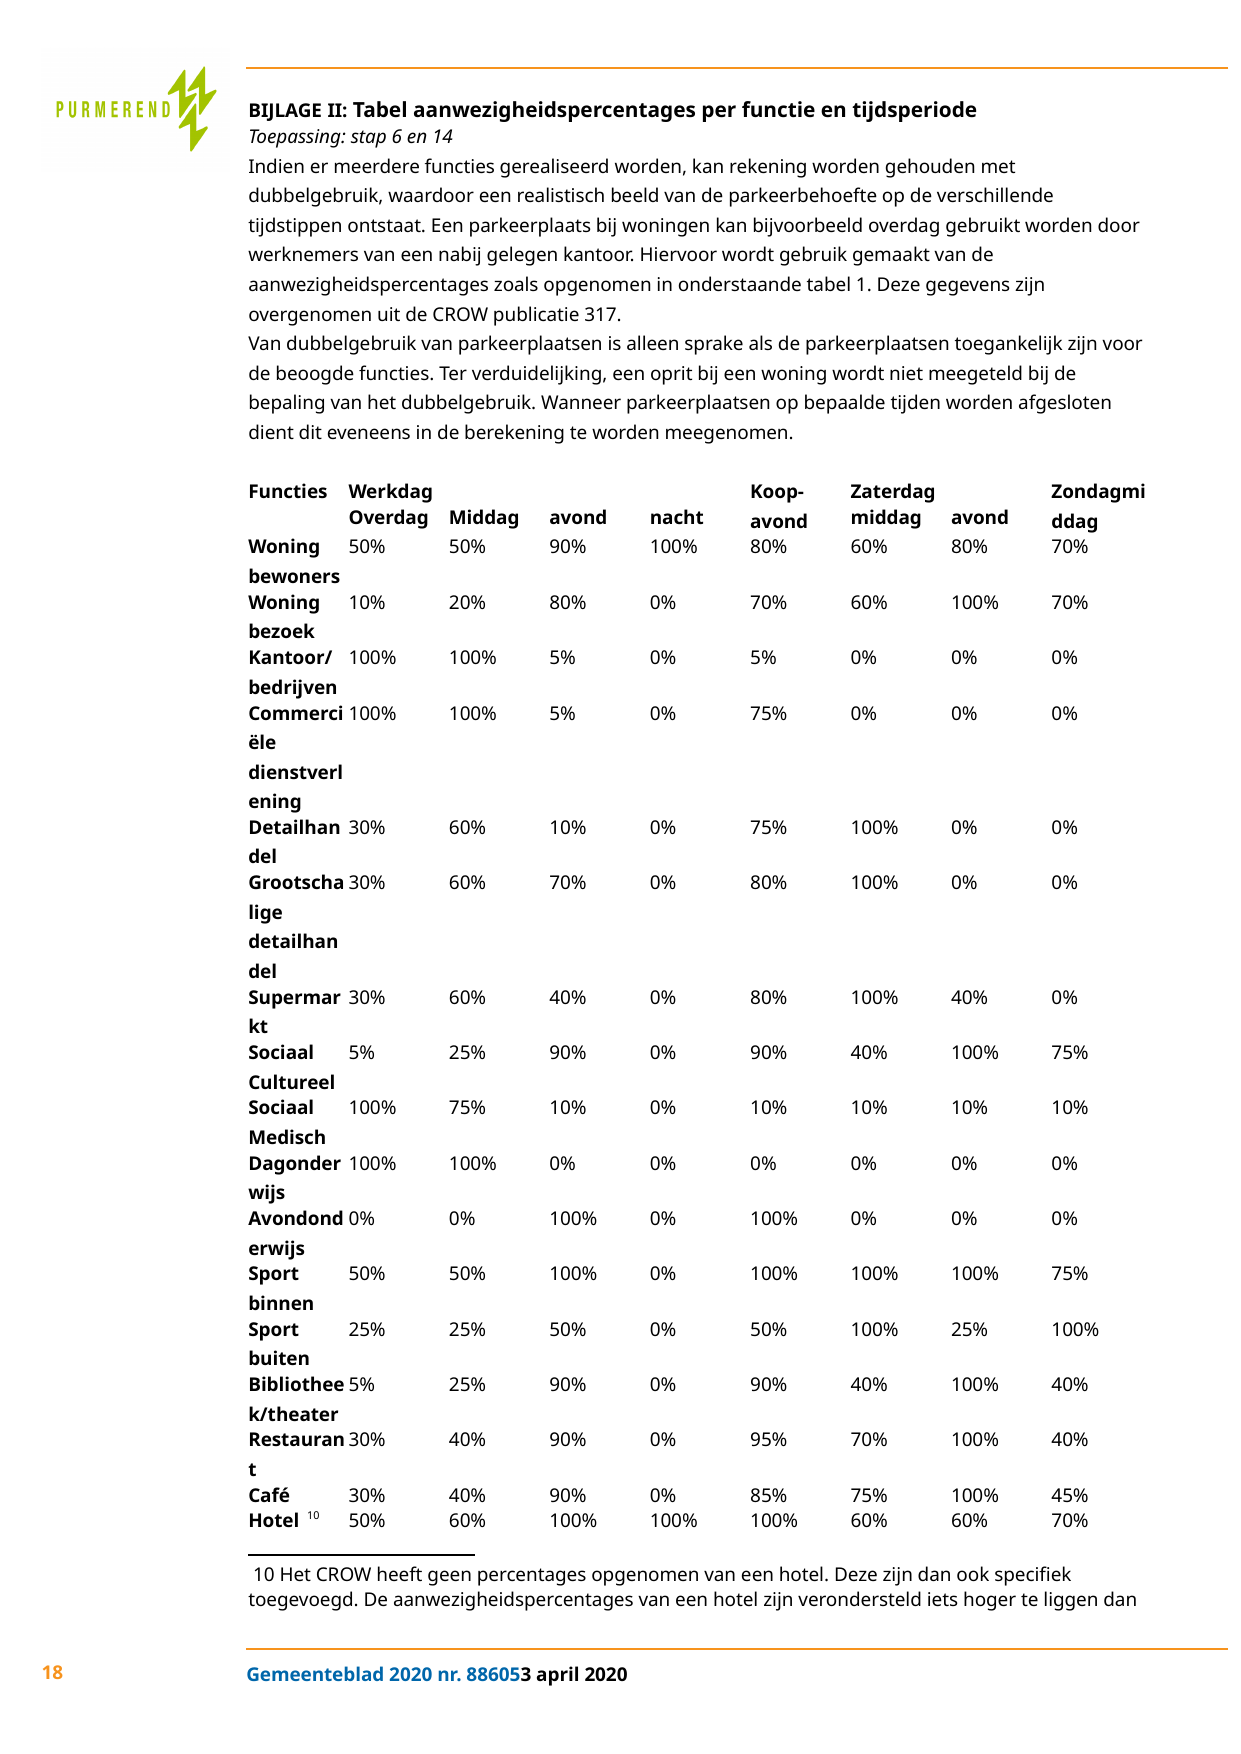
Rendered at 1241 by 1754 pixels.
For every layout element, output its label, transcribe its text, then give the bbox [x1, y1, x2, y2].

table_cell 80% [750, 534, 850, 589]
table_cell 50% [348, 534, 449, 589]
table_cell Commerciële dienstverlening [248, 700, 348, 814]
text BIJLAGE II: Tabel aanwezigheidspercentages per functie en tijdsperiode [248, 95, 1152, 123]
table_header Zondagmiddag [1051, 479, 1152, 534]
table_cell 30% [348, 1482, 449, 1507]
table_cell 100% [750, 1261, 850, 1316]
table_cell 100% [951, 1261, 1051, 1316]
table_cell 85% [750, 1482, 850, 1507]
table_cell 80% [750, 870, 850, 984]
table_cell 25% [449, 1371, 549, 1426]
table_cell 100% [850, 1316, 951, 1371]
table_cell 25% [449, 1316, 549, 1371]
table_cell 0% [650, 1482, 750, 1507]
table_cell 0% [951, 644, 1051, 700]
table_cell 40% [1051, 1426, 1152, 1482]
table_header Werkdag [348, 479, 750, 504]
table_cell 10% [348, 589, 449, 644]
table_cell 100% [549, 1261, 649, 1316]
table_cell 40% [449, 1426, 549, 1482]
table_cell 20% [449, 589, 549, 644]
table_cell 10% [549, 814, 649, 869]
table_cell 40% [449, 1482, 549, 1507]
table_cell 5% [348, 1371, 449, 1426]
table_cell Hotel [248, 1508, 348, 1533]
table_cell 30% [348, 814, 449, 869]
table_cell 10% [750, 1095, 850, 1150]
table_cell 0% [951, 700, 1051, 814]
table_cell 25% [951, 1316, 1051, 1371]
table_cell 0% [650, 814, 750, 869]
table_cell 50% [549, 1316, 649, 1371]
table_cell 0% [449, 1205, 549, 1261]
text Toepassing: stap 6 en 14 [248, 123, 1152, 149]
table_cell 0% [850, 1150, 951, 1205]
table_cell 10% [549, 1095, 649, 1150]
table_cell 5% [750, 644, 850, 700]
text Indien er meerdere functies gerealiseerd worden, kan rekening worden gehouden met dubbelgebruik, waardoor een realistisch beeld van de parkeerbehoefte op de verschillende tijdstippen ontstaat. Een parkeerplaats bij woningen kan bijvoorbeeld overdag gebruikt worden door werknemers van een nabij gelegen kantoor. Hiervoor wordt gebruik gemaakt van de aanwezigheidspercentages zoals opgenomen in onderstaande tabel 1. Deze gegevens zijn overgenomen uit de CROW publicatie 317. [248, 153, 1152, 327]
table_cell 75% [750, 700, 850, 814]
table_cell 10% [1051, 1095, 1152, 1150]
table_cell Detailhandel [248, 814, 348, 869]
table_cell 5% [549, 700, 649, 814]
table_cell 60% [449, 870, 549, 984]
table_cell 30% [348, 984, 449, 1039]
table_cell 100% [549, 1205, 649, 1261]
table_cell Dagonderwijs [248, 1150, 348, 1205]
table_cell 0% [850, 644, 951, 700]
table_cell 0% [650, 1316, 750, 1371]
table_cell 90% [750, 1371, 850, 1426]
table_cell middag [850, 504, 951, 534]
table_cell 100% [348, 700, 449, 814]
table_cell 0% [1051, 984, 1152, 1039]
table_cell 25% [348, 1316, 449, 1371]
table_cell 30% [348, 870, 449, 984]
table_cell Overdag [348, 504, 449, 534]
table_cell Bibliotheek/theater [248, 1371, 348, 1426]
table_cell 60% [449, 1508, 549, 1533]
table_cell Grootschalige detailhandel [248, 870, 348, 984]
table_header Koop-avond [750, 479, 850, 534]
table_cell 0% [1051, 1150, 1152, 1205]
table_cell 70% [850, 1426, 951, 1482]
table_header Functies [248, 479, 348, 534]
table_cell 100% [850, 984, 951, 1039]
table_cell 0% [850, 700, 951, 814]
table_cell 0% [951, 1150, 1051, 1205]
table_cell 10% [951, 1095, 1051, 1150]
table_cell 100% [951, 1482, 1051, 1507]
table_cell 60% [951, 1508, 1051, 1533]
table_header Zaterdag [850, 479, 1051, 504]
table_cell nacht [650, 504, 750, 534]
table_cell 100% [650, 534, 750, 589]
text Van dubbelgebruik van parkeerplaatsen is alleen sprake als de parkeerplaatsen toegankelijk zijn voor de beoogde functies. Ter verduidelijking, een oprit bij een woning wordt niet meegeteld bij de bepaling van het dubbelgebruik. Wanneer parkeerplaatsen op bepaalde tijden worden afgesloten dient dit eveneens in de berekening te worden meegenomen. [248, 330, 1152, 445]
table_cell 100% [850, 1261, 951, 1316]
table_cell 60% [850, 534, 951, 589]
table_cell 0% [1051, 700, 1152, 814]
table_cell 0% [348, 1205, 449, 1261]
table_cell Restaurant [248, 1426, 348, 1482]
table_cell Supermarkt [248, 984, 348, 1039]
table_cell 25% [449, 1039, 549, 1094]
table_cell 90% [750, 1039, 850, 1094]
table_cell 0% [650, 1039, 750, 1094]
table_cell Avondonderwijs [248, 1205, 348, 1261]
table_cell 0% [650, 589, 750, 644]
picture [41, 47, 231, 172]
table_cell 100% [348, 644, 449, 700]
table_cell 60% [449, 984, 549, 1039]
table_cell 60% [850, 1508, 951, 1533]
table_cell 45% [1051, 1482, 1152, 1507]
table_cell 100% [750, 1205, 850, 1261]
table_cell 90% [549, 1426, 649, 1482]
table_cell 70% [1051, 534, 1152, 589]
table_cell 30% [348, 1426, 449, 1482]
table_cell 80% [549, 589, 649, 644]
table_cell 100% [348, 1150, 449, 1205]
table_cell 40% [951, 984, 1051, 1039]
table_cell 40% [549, 984, 649, 1039]
table_cell 0% [650, 700, 750, 814]
table_cell 70% [549, 870, 649, 984]
table_cell Woning bezoek [248, 589, 348, 644]
table_cell 40% [850, 1039, 951, 1094]
table_cell 10% [850, 1095, 951, 1150]
table_cell 50% [348, 1508, 449, 1533]
table_cell 100% [850, 870, 951, 984]
table_cell 100% [449, 644, 549, 700]
table_cell 80% [750, 984, 850, 1039]
table_cell 5% [348, 1039, 449, 1094]
table_cell 5% [549, 644, 649, 700]
table_cell avond [549, 504, 649, 534]
table_cell 75% [750, 814, 850, 869]
table_cell 75% [1051, 1039, 1152, 1094]
table_cell 100% [951, 1426, 1051, 1482]
table_cell 0% [650, 984, 750, 1039]
table_cell Sociaal Cultureel [248, 1039, 348, 1094]
table_cell 0% [1051, 1205, 1152, 1261]
table_cell Sport buiten [248, 1316, 348, 1371]
table_cell 100% [850, 814, 951, 869]
table_cell 0% [1051, 644, 1152, 700]
table_cell 0% [951, 814, 1051, 869]
table_cell 40% [1051, 1371, 1152, 1426]
table_cell 100% [1051, 1316, 1152, 1371]
table_cell 70% [1051, 589, 1152, 644]
table_cell 0% [1051, 870, 1152, 984]
table_cell 0% [1051, 814, 1152, 869]
table_cell avond [951, 504, 1051, 534]
table_cell 50% [449, 534, 549, 589]
table_cell 100% [951, 589, 1051, 644]
table_cell 50% [348, 1261, 449, 1316]
table_cell Woning bewoners [248, 534, 348, 589]
table_cell 0% [650, 1150, 750, 1205]
table_cell Middag [449, 504, 549, 534]
table_cell 0% [650, 1371, 750, 1426]
table_cell 0% [650, 1261, 750, 1316]
table_cell 0% [850, 1205, 951, 1261]
table_cell 70% [1051, 1508, 1152, 1533]
table_cell 75% [850, 1482, 951, 1507]
table_cell 100% [750, 1508, 850, 1533]
table_cell 50% [750, 1316, 850, 1371]
table_cell 50% [449, 1261, 549, 1316]
table_cell Kantoor/bedrijven [248, 644, 348, 700]
table_cell 100% [951, 1371, 1051, 1426]
table_cell 0% [750, 1150, 850, 1205]
table_cell 60% [850, 589, 951, 644]
table_cell 0% [650, 1426, 750, 1482]
table_cell 90% [549, 1371, 649, 1426]
table_cell 100% [951, 1039, 1051, 1094]
table_cell 100% [348, 1095, 449, 1150]
table_cell 0% [650, 1095, 750, 1150]
table_cell 0% [650, 870, 750, 984]
table_cell 40% [850, 1371, 951, 1426]
table_cell 80% [951, 534, 1051, 589]
table_cell 0% [951, 870, 1051, 984]
table_cell 100% [449, 1150, 549, 1205]
table_cell 95% [750, 1426, 850, 1482]
table_cell Sport binnen [248, 1261, 348, 1316]
table_cell 100% [549, 1508, 649, 1533]
table_cell 75% [449, 1095, 549, 1150]
table_cell 90% [549, 1039, 649, 1094]
table_cell 70% [750, 589, 850, 644]
table_cell 75% [1051, 1261, 1152, 1316]
table_cell 0% [650, 1205, 750, 1261]
table_cell 0% [951, 1205, 1051, 1261]
table_cell Café [248, 1482, 348, 1507]
table_cell 100% [449, 700, 549, 814]
table_cell 90% [549, 1482, 649, 1507]
table_cell 100% [650, 1508, 750, 1533]
table_cell 60% [449, 814, 549, 869]
table_cell 90% [549, 534, 649, 589]
table_cell 0% [549, 1150, 649, 1205]
table_cell 0% [650, 644, 750, 700]
table_cell Sociaal Medisch [248, 1095, 348, 1150]
